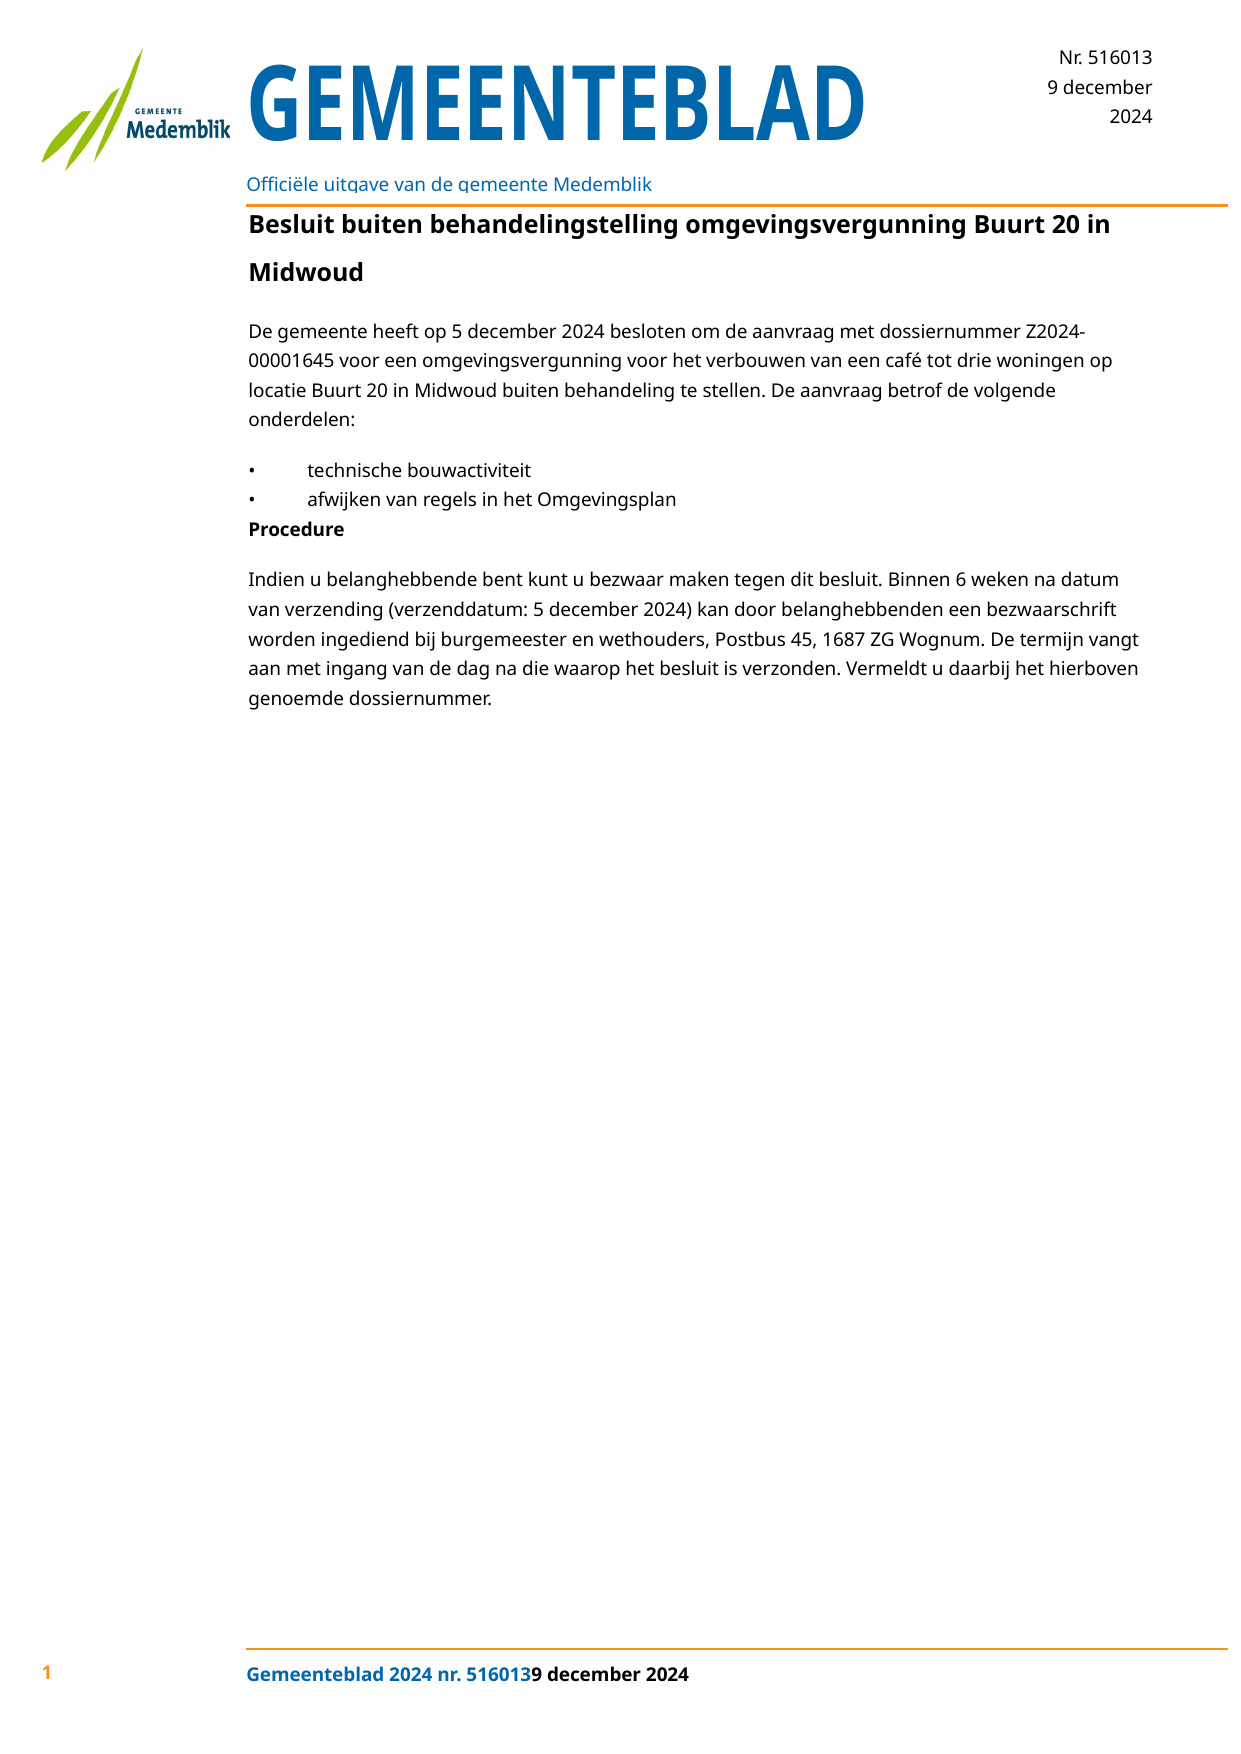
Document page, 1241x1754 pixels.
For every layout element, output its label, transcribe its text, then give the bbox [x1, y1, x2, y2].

list technische bouwactiviteit [248, 457, 1152, 483]
picture [41, 47, 231, 172]
text De gemeente heeft op 5 december 2024 besloten om de aanvraag met dossiernummer Z2024-00001645 voor een omgevingsvergunning voor het verbouwen van een café tot drie woningen op locatie Buurt 20 in Midwoud buiten behandeling te stellen. De aanvraag betrof de volgende onderdelen: [248, 318, 1152, 432]
text Besluit buiten behandelingstelling omgevingsvergunning Buurt 20 in Midwoud [248, 207, 1152, 288]
text Indien u belanghebbende bent kunt u bezwaar maken tegen dit besluit. Binnen 6 weken na datum van verzending (verzenddatum: 5 december 2024) kan door belanghebbenden een bezwaarschrift worden ingediend bij burgemeester en wethouders, Postbus 45, 1687 ZG Wognum. De termijn vangt aan met ingang van de dag na die waarop het besluit is verzonden. Vermeldt u daarbij het hierboven genoemde dossiernummer. [248, 567, 1152, 711]
text Procedure [248, 516, 1152, 542]
list afwijken van regels in het Omgevingsplan [248, 487, 1152, 512]
